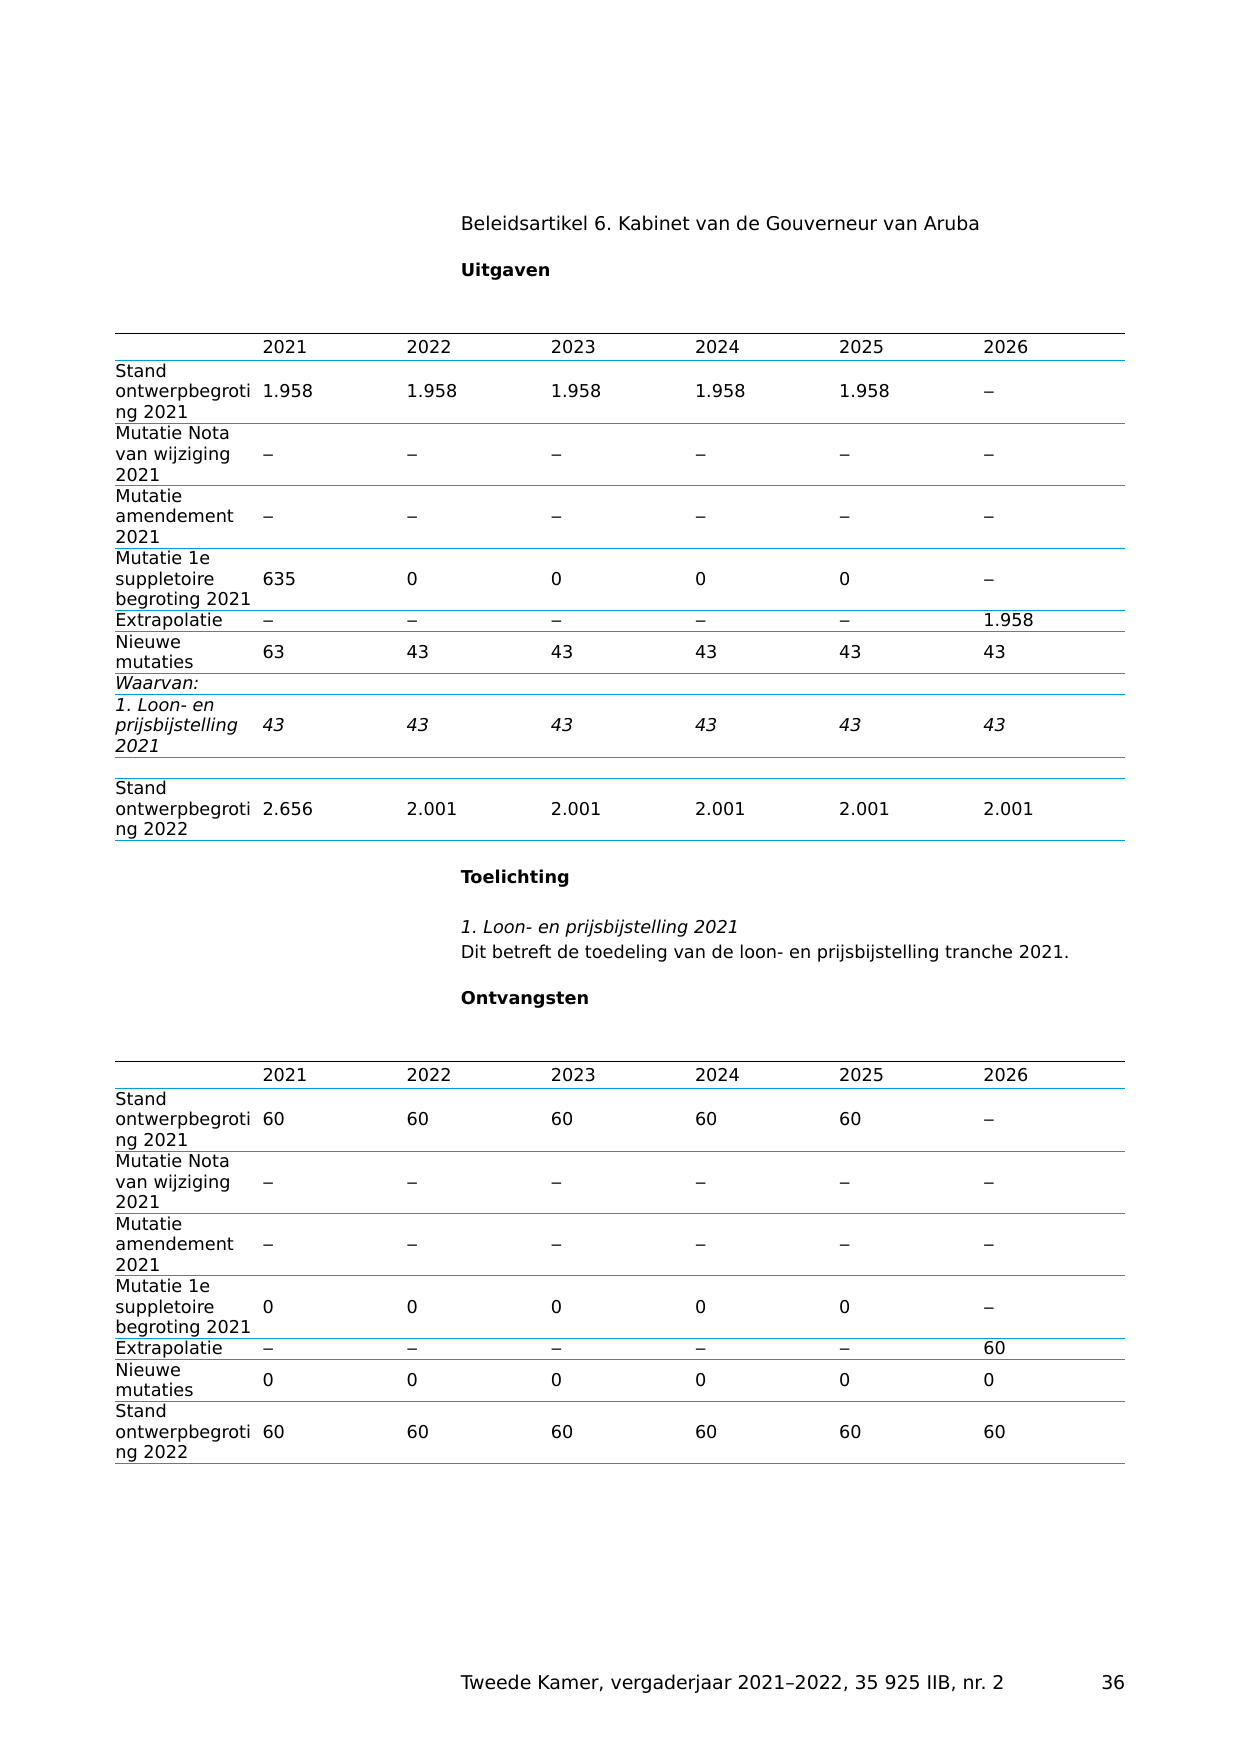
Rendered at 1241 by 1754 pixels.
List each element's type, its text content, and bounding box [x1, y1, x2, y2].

title Beleidsartikel 6. Kabinet van de Gouverneur van Aruba [461, 213, 1125, 235]
table_cell Mutatie Nota van wijziging 2021 [115, 424, 259, 485]
table_cell 2021 [259, 334, 403, 360]
table_cell ‒ [980, 486, 1125, 547]
table_header Tabel 24 Uitgaven beleidsartikel 6. Kabinet van de Gouverneur van Aruba (bedragen x € 1.000) [115, 308, 1125, 333]
table_cell ‒ [404, 1214, 548, 1275]
text Toelichting [461, 865, 1125, 888]
table_cell ‒ [692, 486, 836, 547]
table_cell 43 [259, 695, 403, 756]
table_cell ‒ [836, 611, 980, 631]
table_cell [980, 674, 1125, 694]
table_cell ‒ [836, 424, 980, 485]
table_cell ‒ [259, 486, 403, 547]
table_cell Mutatie amendement 2021 [115, 1214, 259, 1275]
table_cell 0 [548, 1360, 692, 1401]
table_cell 60 [404, 1402, 548, 1463]
table_cell 2026 [980, 334, 1125, 360]
table_cell 60 [259, 1402, 403, 1463]
table_cell 60 [836, 1089, 980, 1151]
table_cell [692, 674, 836, 694]
table_cell 63 [259, 632, 403, 673]
table_cell 2025 [836, 1062, 980, 1088]
table_cell 43 [548, 632, 692, 673]
table_cell 1.958 [692, 361, 836, 423]
table_cell 60 [548, 1089, 692, 1151]
table_cell [836, 674, 980, 694]
table_cell ‒ [980, 1089, 1125, 1151]
table_cell 1.958 [404, 361, 548, 423]
table_cell 1.958 [836, 361, 980, 423]
table_cell Extrapolatie [115, 1339, 259, 1359]
table_cell ‒ [259, 424, 403, 485]
table_cell 2022 [404, 334, 548, 360]
table_cell 43 [404, 695, 548, 756]
table_cell 0 [836, 1276, 980, 1338]
table_cell ‒ [692, 1214, 836, 1275]
table_cell [548, 758, 692, 777]
table_cell 43 [404, 632, 548, 673]
table_cell 0 [404, 1360, 548, 1401]
table_cell ‒ [548, 611, 692, 631]
table_cell 0 [404, 549, 548, 610]
table_cell 2021 [259, 1062, 403, 1088]
table_cell ‒ [836, 486, 980, 547]
table_cell ‒ [259, 1152, 403, 1213]
table_cell [115, 334, 259, 360]
table_cell ‒ [692, 1339, 836, 1359]
table_cell [548, 674, 692, 694]
table_cell ‒ [404, 611, 548, 631]
table_cell ‒ [980, 424, 1125, 485]
table_cell 0 [548, 1276, 692, 1338]
table_cell ‒ [692, 424, 836, 485]
table_cell 0 [259, 1276, 403, 1338]
table_cell [259, 758, 403, 777]
table_cell ‒ [980, 1276, 1125, 1338]
table_cell 2023 [548, 1062, 692, 1088]
table_cell [404, 758, 548, 777]
table_cell 2.656 [259, 779, 403, 840]
table_cell [115, 1062, 259, 1088]
table_cell Stand ontwerpbegroting 2022 [115, 779, 259, 840]
table_cell 2.001 [980, 779, 1125, 840]
table_cell ‒ [404, 424, 548, 485]
text 1. Loon- en prijsbijstelling 2021 [461, 915, 1125, 938]
table_cell ‒ [980, 361, 1125, 423]
table_cell 0 [548, 549, 692, 610]
table_cell Mutatie 1e suppletoire begroting 2021 [115, 1276, 259, 1338]
table_cell 43 [980, 695, 1125, 756]
table_cell 60 [548, 1402, 692, 1463]
table_cell Nieuwe mutaties [115, 1360, 259, 1401]
table_cell ‒ [836, 1214, 980, 1275]
table_cell 43 [692, 695, 836, 756]
table_cell ‒ [548, 1214, 692, 1275]
table_cell ‒ [548, 424, 692, 485]
table_cell Mutatie amendement 2021 [115, 486, 259, 547]
table_cell 2.001 [836, 779, 980, 840]
table_cell 60 [980, 1402, 1125, 1463]
table_cell ‒ [259, 1339, 403, 1359]
table_cell 2.001 [692, 779, 836, 840]
table_cell ‒ [980, 549, 1125, 610]
table_cell ‒ [836, 1339, 980, 1359]
table_cell [115, 758, 259, 777]
table_cell [692, 758, 836, 777]
table_cell ‒ [692, 1152, 836, 1213]
table_cell 2024 [692, 1062, 836, 1088]
table_cell 2.001 [548, 779, 692, 840]
table_cell [404, 674, 548, 694]
table_cell ‒ [259, 611, 403, 631]
table_cell 2023 [548, 334, 692, 360]
table_cell Stand ontwerpbegroting 2022 [115, 1402, 259, 1463]
table_cell ‒ [548, 486, 692, 547]
table_cell [836, 758, 980, 777]
table_cell 43 [980, 632, 1125, 673]
table_cell [980, 758, 1125, 777]
table_cell 43 [692, 632, 836, 673]
table_cell 43 [836, 695, 980, 756]
table_cell ‒ [980, 1214, 1125, 1275]
table_cell Extrapolatie [115, 611, 259, 631]
table_cell 0 [980, 1360, 1125, 1401]
table_cell 0 [692, 549, 836, 610]
table_cell ‒ [692, 611, 836, 631]
table_cell ‒ [548, 1152, 692, 1213]
table_header Tabel 25 Ontvangsten beleidsartikel 6. Kabinet van de Gouverneur van Aruba (bedragen x € 1.000) [115, 1036, 1125, 1061]
table_cell 1.958 [548, 361, 692, 423]
text Dit betreft de toedeling van de loon- en prijsbijstelling tranche 2021. [461, 940, 1125, 963]
table_cell 2024 [692, 334, 836, 360]
table_cell 0 [404, 1276, 548, 1338]
table_cell 1.958 [980, 611, 1125, 631]
table_cell ‒ [404, 1152, 548, 1213]
table_cell ‒ [404, 486, 548, 547]
table_cell ‒ [980, 1152, 1125, 1213]
table_cell 2026 [980, 1062, 1125, 1088]
table_cell ‒ [836, 1152, 980, 1213]
table_cell 1.958 [259, 361, 403, 423]
table_cell 1. Loon- en prijsbijstelling 2021 [115, 695, 259, 756]
table_cell Mutatie 1e suppletoire begroting 2021 [115, 549, 259, 610]
table_cell 43 [836, 632, 980, 673]
table_cell Stand ontwerpbegroting 2021 [115, 361, 259, 423]
table_cell ‒ [548, 1339, 692, 1359]
table_cell 0 [692, 1360, 836, 1401]
table_cell 0 [692, 1276, 836, 1338]
text Uitgaven [461, 258, 1125, 281]
table_cell Stand ontwerpbegroting 2021 [115, 1089, 259, 1151]
table_cell 635 [259, 549, 403, 610]
table_cell ‒ [259, 1214, 403, 1275]
table_cell 2.001 [404, 779, 548, 840]
table_cell 60 [404, 1089, 548, 1151]
table_cell Nieuwe mutaties [115, 632, 259, 673]
table_cell Mutatie Nota van wijziging 2021 [115, 1152, 259, 1213]
table_cell 43 [548, 695, 692, 756]
table_cell ‒ [404, 1339, 548, 1359]
table_cell 2022 [404, 1062, 548, 1088]
table_cell 0 [836, 549, 980, 610]
table_cell 60 [836, 1402, 980, 1463]
table_cell Waarvan: [115, 674, 259, 694]
table_cell 60 [692, 1402, 836, 1463]
table_cell [259, 674, 403, 694]
table_cell 0 [836, 1360, 980, 1401]
table_cell 2025 [836, 334, 980, 360]
table_cell 60 [259, 1089, 403, 1151]
table_cell 60 [692, 1089, 836, 1151]
table_cell 0 [259, 1360, 403, 1401]
table_cell 60 [980, 1339, 1125, 1359]
text Ontvangsten [461, 986, 1125, 1009]
